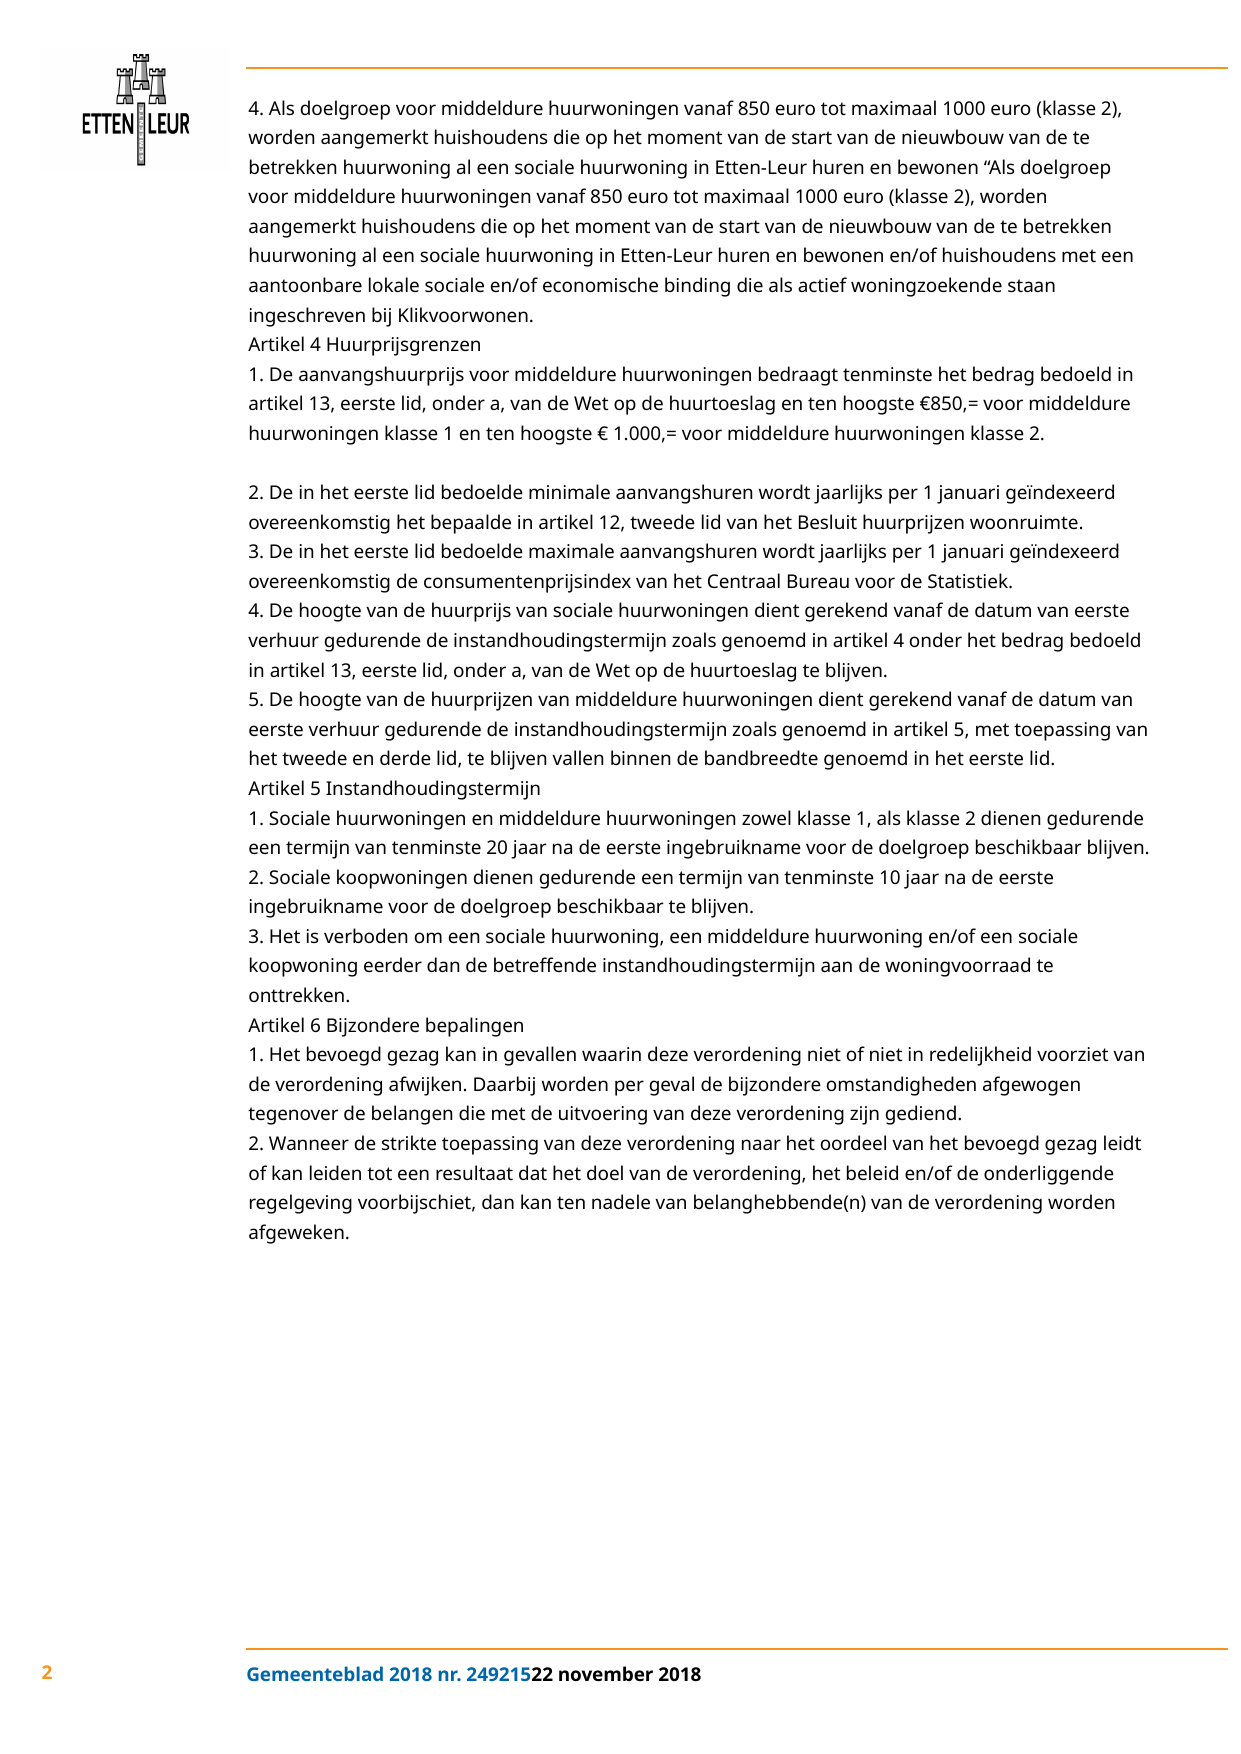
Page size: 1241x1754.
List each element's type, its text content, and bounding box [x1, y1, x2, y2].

text 3. Het is verboden om een sociale huurwoning, een middeldure huurwoning en/of een sociale koopwoning eerder dan de betreffende instandhoudingstermijn aan de woningvoorraad te onttrekken. [248, 923, 1152, 1008]
text 2. Sociale koopwoningen dienen gedurende een termijn van tenminste 10 jaar na de eerste ingebruikname voor de doelgroep beschikbaar te blijven. [248, 864, 1152, 919]
text 2. Wanneer de strikte toepassing van deze verordening naar het oordeel van het bevoegd gezag leidt of kan leiden tot een resultaat dat het doel van de verordening, het beleid en/of de onderliggende regelgeving voorbijschiet, dan kan ten nadele van belanghebbende(n) van de verordening worden afgeweken. [248, 1130, 1152, 1245]
text 4. Als doelgroep voor middeldure huurwoningen vanaf 850 euro tot maximaal 1000 euro (klasse 2), worden aangemerkt huishoudens die op het moment van de start van de nieuwbouw van de te betrekken huurwoning al een sociale huurwoning in Etten-Leur huren en bewonen “Als doelgroep voor middeldure huurwoningen vanaf 850 euro tot maximaal 1000 euro (klasse 2), worden aangemerkt huishoudens die op het moment van de start van de nieuwbouw van de te betrekken huurwoning al een sociale huurwoning in Etten-Leur huren en bewonen en/of huishoudens met een aantoonbare lokale sociale en/of economische binding die als actief woningzoekende staan ingeschreven bij Klikvoorwonen. [248, 95, 1152, 328]
text 2. De in het eerste lid bedoelde minimale aanvangshuren wordt jaarlijks per 1 januari geïndexeerd overeenkomstig het bepaalde in artikel 12, tweede lid van het Besluit huurprijzen woonruimte. [248, 479, 1152, 535]
text 5. De hoogte van de huurprijzen van middeldure huurwoningen dient gerekend vanaf de datum van eerste verhuur gedurende de instandhoudingstermijn zoals genoemd in artikel 5, met toepassing van het tweede en derde lid, te blijven vallen binnen de bandbreedte genoemd in het eerste lid. [248, 686, 1152, 771]
text 1. Het bevoegd gezag kan in gevallen waarin deze verordening niet of niet in redelijkheid voorziet van de verordening afwijken. Daarbij worden per geval de bijzondere omstandigheden afgewogen tegenover de belangen die met de uitvoering van deze verordening zijn gediend. [248, 1041, 1152, 1126]
text Artikel 6 Bijzondere bepalingen [248, 1012, 1152, 1038]
text 3. De in het eerste lid bedoelde maximale aanvangshuren wordt jaarlijks per 1 januari geïndexeerd overeenkomstig de consumentenprijsindex van het Centraal Bureau voor de Statistiek. [248, 538, 1152, 594]
text Artikel 5 Instandhoudingstermijn [248, 775, 1152, 801]
picture [41, 47, 231, 172]
text 1. Sociale huurwoningen en middeldure huurwoningen zowel klasse 1, als klasse 2 dienen gedurende een termijn van tenminste 20 jaar na de eerste ingebruikname voor de doelgroep beschikbaar blijven. [248, 805, 1152, 860]
text 4. De hoogte van de huurprijs van sociale huurwoningen dient gerekend vanaf de datum van eerste verhuur gedurende de instandhoudingstermijn zoals genoemd in artikel 4 onder het bedrag bedoeld in artikel 13, eerste lid, onder a, van de Wet op de huurtoeslag te blijven. [248, 598, 1152, 683]
text Artikel 4 Huurprijsgrenzen [248, 331, 1152, 357]
text 1. De aanvangshuurprijs voor middeldure huurwoningen bedraagt tenminste het bedrag bedoeld in artikel 13, eerste lid, onder a, van de Wet op de huurtoeslag en ten hoogste €850,= voor middeldure huurwoningen klasse 1 en ten hoogste € 1.000,= voor middeldure huurwoningen klasse 2. [248, 361, 1152, 446]
